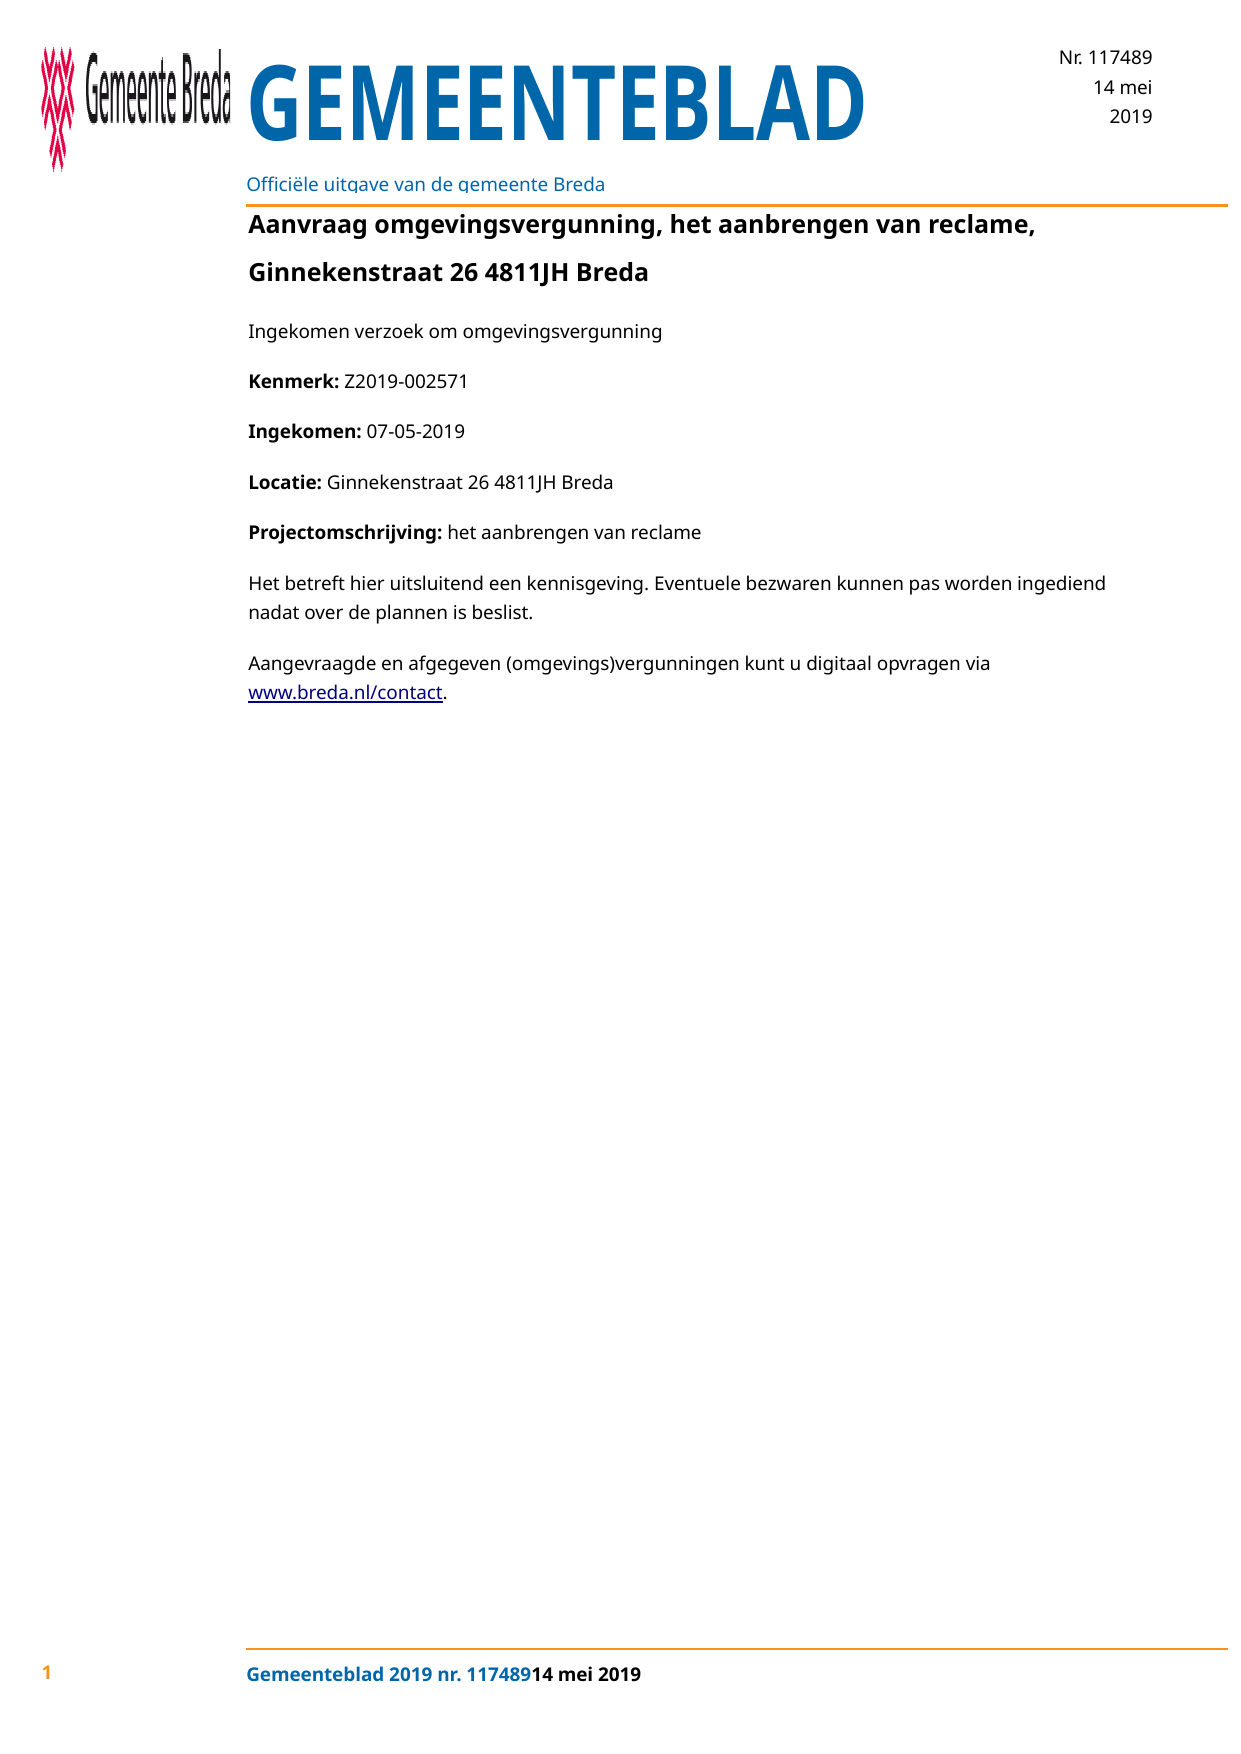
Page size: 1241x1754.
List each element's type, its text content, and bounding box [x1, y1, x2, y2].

text Projectomschrijving: het aanbrengen van reclame [248, 519, 1152, 545]
text Ingekomen verzoek om omgevingsvergunning [248, 318, 1152, 344]
text Aanvraag omgevingsvergunning, het aanbrengen van reclame, Ginnekenstraat 26 4811JH Breda [248, 207, 1152, 288]
text Het betreft hier uitsluitend een kennisgeving. Eventuele bezwaren kunnen pas worden ingediend nadat over de plannen is beslist. [248, 570, 1152, 625]
text Aangevraagde en afgegeven (omgevings)vergunningen kunt u digitaal opvragen via www.breda.nl/contact. [248, 650, 1152, 705]
text Kenmerk: Z2019-002571 [248, 368, 1152, 394]
text Locatie: Ginnekenstraat 26 4811JH Breda [248, 469, 1152, 495]
text Ingekomen: 07-05-2019 [248, 419, 1152, 444]
picture [41, 47, 231, 172]
